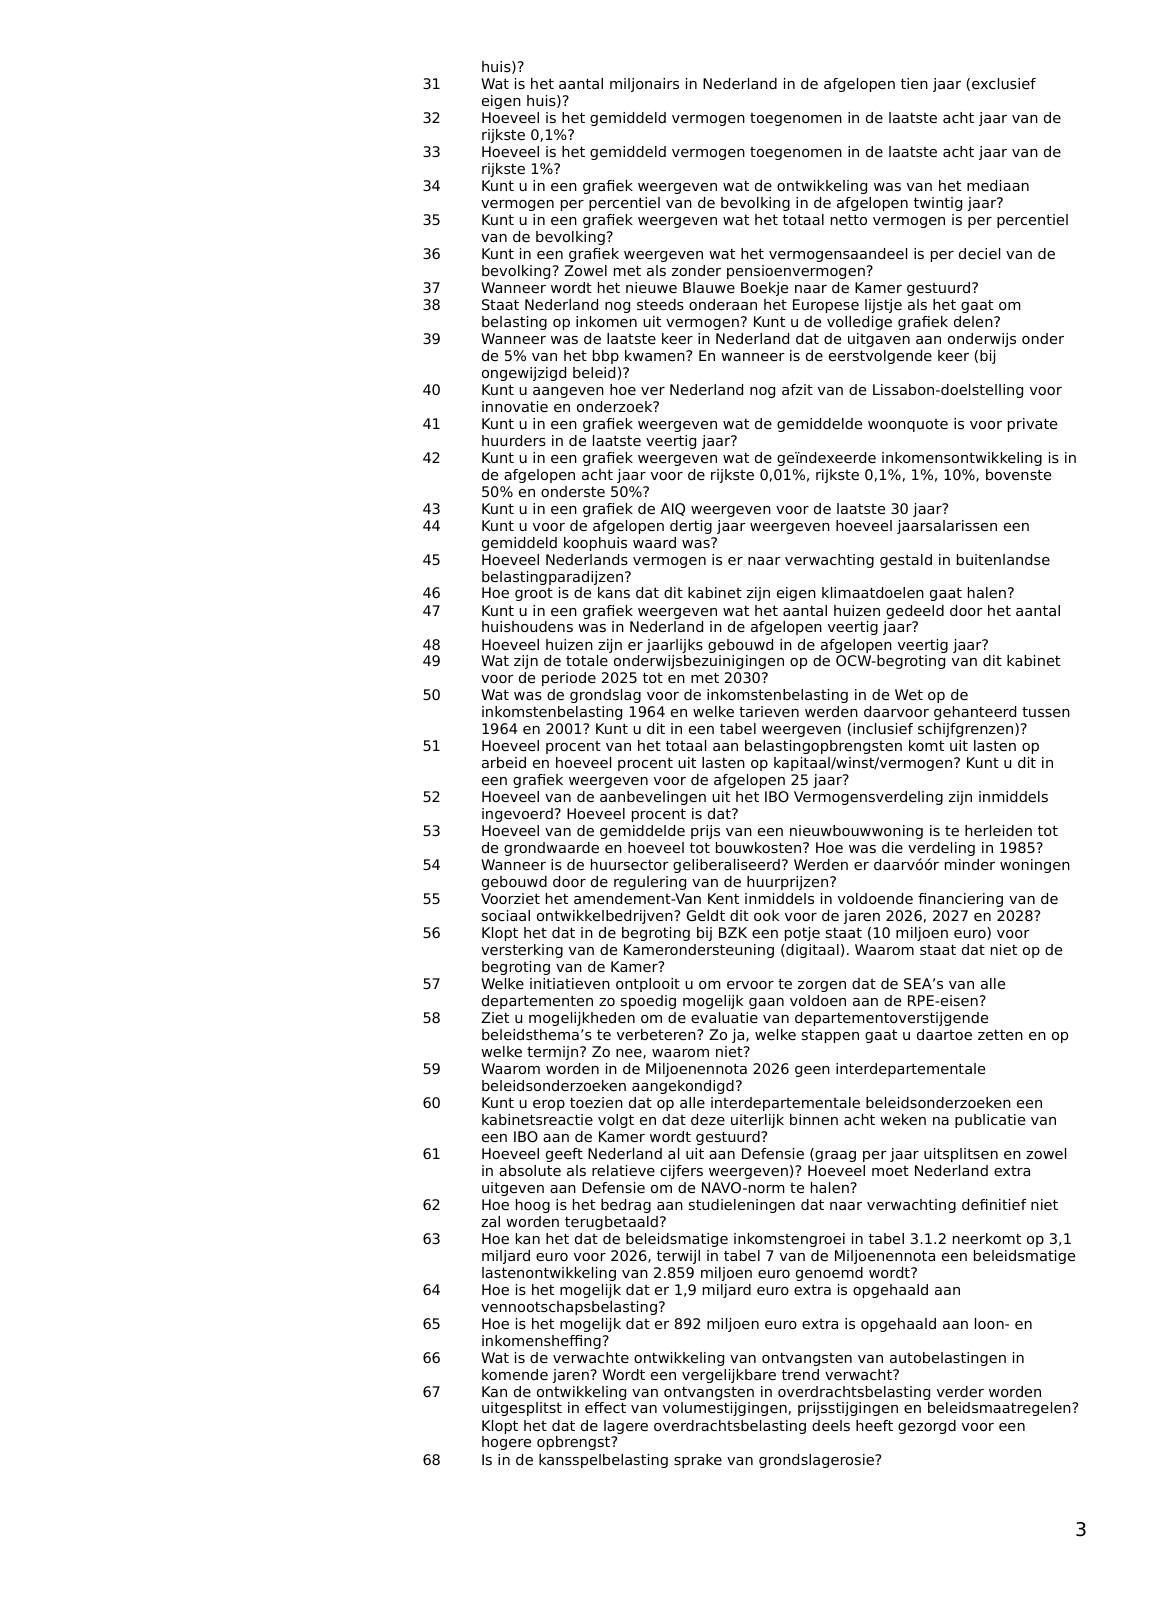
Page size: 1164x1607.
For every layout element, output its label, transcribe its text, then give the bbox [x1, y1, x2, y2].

table_cell Hoe is het mogelijk dat er 892 miljoen euro extra is opgehaald aan loon- en inkomensheffing? [475, 1316, 1087, 1349]
table_cell 68 [422, 1451, 475, 1468]
table_cell Wat is het aantal miljonairs in Nederland in de afgelopen tien jaar (exclusief eigen huis)? [475, 76, 1087, 110]
table_cell 57 [422, 976, 475, 1010]
table_cell 53 [422, 823, 475, 857]
table_cell Kunt u in een grafiek weergeven wat de geïndexeerde inkomensontwikkeling is in de afgelopen acht jaar voor de rijkste 0,01%, rijkste 0,1%, 1%, 10%, bovenste 50% en onderste 50%? [475, 450, 1087, 501]
table_cell [422, 59, 475, 76]
table_cell 39 [422, 331, 475, 382]
table_cell 42 [422, 450, 475, 501]
table_cell Kunt u in een grafiek weergeven wat de ontwikkeling was van het mediaan vermogen per percentiel van de bevolking in de afgelopen twintig jaar? [475, 178, 1087, 212]
table_cell Hoe kan het dat de beleidsmatige inkomstengroei in tabel 3.1.2 neerkomt op 3,1 miljard euro voor 2026, terwijl in tabel 7 van de Miljoenennota een beleidsmatige lastenontwikkeling van 2.859 miljoen euro genoemd wordt? [475, 1231, 1087, 1282]
table_cell Voorziet het amendement-Van Kent inmiddels in voldoende financiering van de sociaal ontwikkelbedrijven? Geldt dit ook voor de jaren 2026, 2027 en 2028? [475, 891, 1087, 925]
table_cell Wanneer was de laatste keer in Nederland dat de uitgaven aan onderwijs onder de 5% van het bbp kwamen? En wanneer is de eerstvolgende keer (bij ongewijzigd beleid)? [475, 331, 1087, 382]
table_cell Kunt u in een grafiek de AIQ weergeven voor de laatste 30 jaar? [475, 501, 1087, 517]
table_cell Wat was de grondslag voor de inkomstenbelasting in de Wet op de inkomstenbelasting 1964 en welke tarieven werden daarvoor gehanteerd tussen 1964 en 2001? Kunt u dit in een tabel weergeven (inclusief schijfgrenzen)? [475, 687, 1087, 738]
table_cell Is in de kansspelbelasting sprake van grondslagerosie? [475, 1451, 1087, 1468]
table_cell 60 [422, 1095, 475, 1146]
table_cell Wanneer is de huursector geliberaliseerd? Werden er daarvóór minder woningen gebouwd door de regulering van de huurprijzen? [475, 857, 1087, 891]
table_cell 63 [422, 1231, 475, 1282]
table_cell 49 [422, 653, 475, 687]
table_cell Ziet u mogelijkheden om de evaluatie van departementoverstijgende beleidsthema’s te verbeteren? Zo ja, welke stappen gaat u daartoe zetten en op welke termijn? Zo nee, waarom niet? [475, 1010, 1087, 1061]
table_cell Kunt in een grafiek weergeven wat het vermogensaandeel is per deciel van de bevolking? Zowel met als zonder pensioenvermogen? [475, 246, 1087, 280]
table_cell 48 [422, 636, 475, 653]
table_cell Hoeveel Nederlands vermogen is er naar verwachting gestald in buitenlandse belastingparadijzen? [475, 551, 1087, 585]
table_cell Hoeveel procent van het totaal aan belastingopbrengsten komt uit lasten op arbeid en hoeveel procent uit lasten op kapitaal/winst/vermogen? Kunt u dit in een grafiek weergeven voor de afgelopen 25 jaar? [475, 738, 1087, 789]
table_cell Hoeveel is het gemiddeld vermogen toegenomen in de laatste acht jaar van de rijkste 0,1%? [475, 110, 1087, 144]
table_cell Wat zijn de totale onderwijsbezuinigingen op de OCW-begroting van dit kabinet voor de periode 2025 tot en met 2030? [475, 653, 1087, 687]
table_cell 34 [422, 178, 475, 212]
table_cell 52 [422, 789, 475, 823]
table_cell Kunt u erop toezien dat op alle interdepartementale beleidsonderzoeken een kabinetsreactie volgt en dat deze uiterlijk binnen acht weken na publicatie van een IBO aan de Kamer wordt gestuurd? [475, 1095, 1087, 1146]
table_cell Kunt u in een grafiek weergeven wat het totaal netto vermogen is per percentiel van de bevolking? [475, 212, 1087, 246]
table_cell 40 [422, 382, 475, 416]
table_cell Kan de ontwikkeling van ontvangsten in overdrachtsbelasting verder worden uitgesplitst in effect van volumestijgingen, prijsstijgingen en beleidsmaatregelen? Klopt het dat de lagere overdrachtsbelasting deels heeft gezorgd voor een hogere opbrengst? [475, 1384, 1087, 1451]
table_cell Hoeveel van de aanbevelingen uit het IBO Vermogensverdeling zijn inmiddels ingevoerd? Hoeveel procent is dat? [475, 789, 1087, 823]
table_cell Hoeveel geeft Nederland al uit aan Defensie (graag per jaar uitsplitsen en zowel in absolute als relatieve cijfers weergeven)? Hoeveel moet Nederland extra uitgeven aan Defensie om de NAVO-norm te halen? [475, 1146, 1087, 1197]
table_cell 51 [422, 738, 475, 789]
table_cell Wanneer wordt het nieuwe Blauwe Boekje naar de Kamer gestuurd? [475, 280, 1087, 297]
table_cell Welke initiatieven ontplooit u om ervoor te zorgen dat de SEA’s van alle departementen zo spoedig mogelijk gaan voldoen aan de RPE-eisen? [475, 976, 1087, 1010]
table_cell huis)? [475, 59, 1087, 76]
table_cell Klopt het dat in de begroting bij BZK een potje staat (10 miljoen euro) voor versterking van de Kamerondersteuning (digitaal). Waarom staat dat niet op de begroting van de Kamer? [475, 925, 1087, 976]
table_cell Kunt u in een grafiek weergeven wat de gemiddelde woonquote is voor private huurders in de laatste veertig jaar? [475, 416, 1087, 449]
table_cell 38 [422, 297, 475, 331]
table_cell Kunt u in een grafiek weergeven wat het aantal huizen gedeeld door het aantal huishoudens was in Nederland in de afgelopen veertig jaar? [475, 603, 1087, 636]
table_cell 66 [422, 1350, 475, 1383]
table_cell Kunt u aangeven hoe ver Nederland nog afzit van de Lissabon-doelstelling voor innovatie en onderzoek? [475, 382, 1087, 416]
table_cell 61 [422, 1146, 475, 1197]
table_cell 44 [422, 518, 475, 551]
table_cell 56 [422, 925, 475, 976]
table_cell 33 [422, 144, 475, 178]
table_cell Hoe groot is de kans dat dit kabinet zijn eigen klimaatdoelen gaat halen? [475, 585, 1087, 602]
table_cell Wat is de verwachte ontwikkeling van ontvangsten van autobelastingen in komende jaren? Wordt een vergelijkbare trend verwacht? [475, 1350, 1087, 1383]
table_cell 67 [422, 1384, 475, 1451]
table_cell 36 [422, 246, 475, 280]
table_cell 64 [422, 1282, 475, 1316]
table_cell Hoeveel van de gemiddelde prijs van een nieuwbouwwoning is te herleiden tot de grondwaarde en hoeveel tot bouwkosten? Hoe was die verdeling in 1985? [475, 823, 1087, 857]
table_cell 55 [422, 891, 475, 925]
table_cell 45 [422, 551, 475, 585]
table_cell 62 [422, 1197, 475, 1231]
table_cell 43 [422, 501, 475, 517]
table_cell 59 [422, 1061, 475, 1095]
table_cell Hoeveel is het gemiddeld vermogen toegenomen in de laatste acht jaar van de rijkste 1%? [475, 144, 1087, 178]
table_cell 35 [422, 212, 475, 246]
table_cell Hoeveel huizen zijn er jaarlijks gebouwd in de afgelopen veertig jaar? [475, 636, 1087, 653]
table_cell Waarom worden in de Miljoenennota 2026 geen interdepartementale beleidsonderzoeken aangekondigd? [475, 1061, 1087, 1095]
table_cell Hoe is het mogelijk dat er 1,9 miljard euro extra is opgehaald aan vennootschapsbelasting? [475, 1282, 1087, 1316]
table_cell 47 [422, 603, 475, 636]
table_cell Hoe hoog is het bedrag aan studieleningen dat naar verwachting definitief niet zal worden terugbetaald? [475, 1197, 1087, 1231]
table_cell Staat Nederland nog steeds onderaan het Europese lijstje als het gaat om belasting op inkomen uit vermogen? Kunt u de volledige grafiek delen? [475, 297, 1087, 331]
table_cell 37 [422, 280, 475, 297]
table_cell 32 [422, 110, 475, 144]
table_cell Kunt u voor de afgelopen dertig jaar weergeven hoeveel jaarsalarissen een gemiddeld koophuis waard was? [475, 518, 1087, 551]
table_cell 54 [422, 857, 475, 891]
table_cell 31 [422, 76, 475, 110]
table_cell 65 [422, 1316, 475, 1349]
table_cell 41 [422, 416, 475, 449]
table_cell 50 [422, 687, 475, 738]
table_cell 46 [422, 585, 475, 602]
table_cell 58 [422, 1010, 475, 1061]
